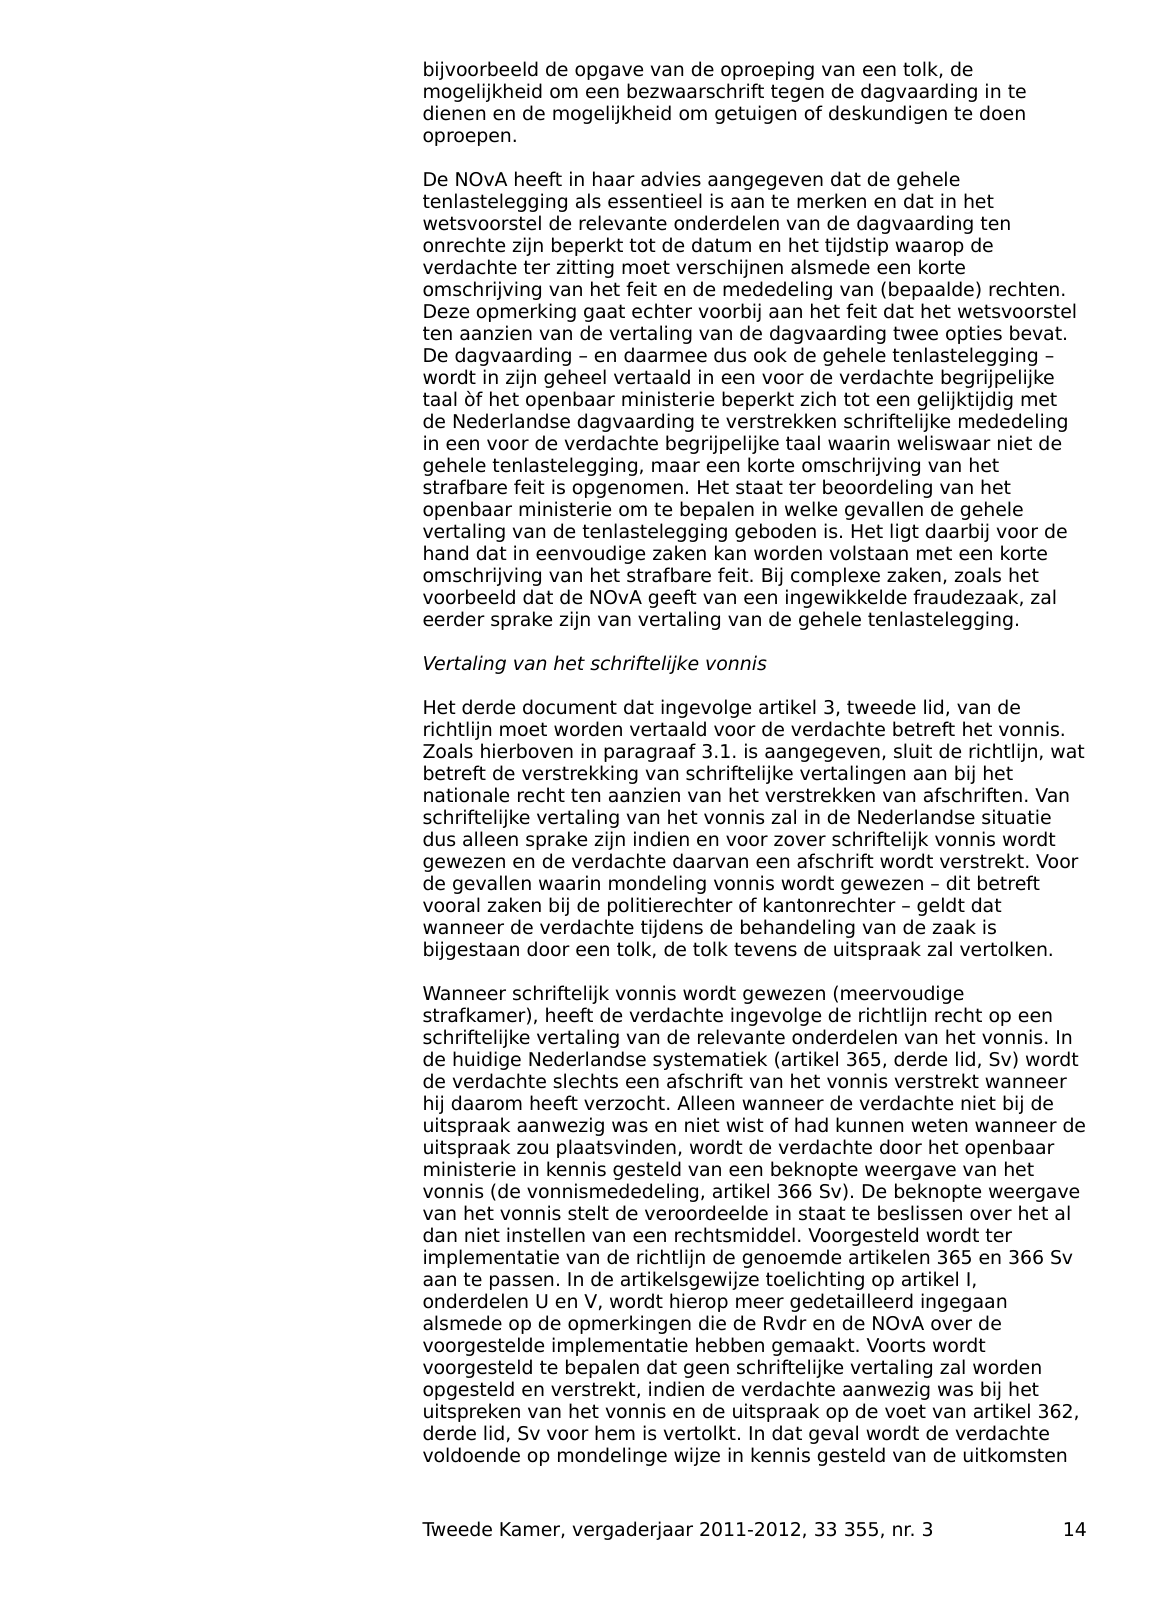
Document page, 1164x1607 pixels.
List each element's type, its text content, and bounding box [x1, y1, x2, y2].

text bijvoorbeeld de opgave van de oproeping van een tolk, de mogelijkheid om een bezwaarschrift tegen de dagvaarding in te dienen en de mogelijkheid om getuigen of deskundigen te doen oproepen. [422, 59, 1087, 147]
text Het derde document dat ingevolge artikel 3, tweede lid, van de richtlijn moet worden vertaald voor de verdachte betreft het vonnis. Zoals hierboven in paragraaf 3.1. is aangegeven, sluit de richtlijn, wat betreft de verstrekking van schriftelijke vertalingen aan bij het nationale recht ten aanzien van het verstrekken van afschriften. Van schriftelijke vertaling van het vonnis zal in de Nederlandse situatie dus alleen sprake zijn indien en voor zover schriftelijk vonnis wordt gewezen en de verdachte daarvan een afschrift wordt verstrekt. Voor de gevallen waarin mondeling vonnis wordt gewezen – dit betreft vooral zaken bij de politierechter of kantonrechter – geldt dat wanneer de verdachte tijdens de behandeling van de zaak is bijgestaan door een tolk, de tolk tevens de uitspraak zal vertolken. [422, 697, 1087, 961]
text De NOvA heeft in haar advies aangegeven dat de gehele tenlastelegging als essentieel is aan te merken en dat in het wetsvoorstel de relevante onderdelen van de dagvaarding ten onrechte zijn beperkt tot de datum en het tijdstip waarop de verdachte ter zitting moet verschijnen alsmede een korte omschrijving van het feit en de mededeling van (bepaalde) rechten. Deze opmerking gaat echter voorbij aan het feit dat het wetsvoorstel ten aanzien van de vertaling van de dagvaarding twee opties bevat. De dagvaarding – en daarmee dus ook de gehele tenlastelegging – wordt in zijn geheel vertaald in een voor de verdachte begrijpelijke taal òf het openbaar ministerie beperkt zich tot een gelijktijdig met de Nederlandse dagvaarding te verstrekken schriftelijke mededeling in een voor de verdachte begrijpelijke taal waarin weliswaar niet de gehele tenlastelegging, maar een korte omschrijving van het strafbare feit is opgenomen. Het staat ter beoordeling van het openbaar ministerie om te bepalen in welke gevallen de gehele vertaling van de tenlastelegging geboden is. Het ligt daarbij voor de hand dat in eenvoudige zaken kan worden volstaan met een korte omschrijving van het strafbare feit. Bij complexe zaken, zoals het voorbeeld dat de NOvA geeft van een ingewikkelde fraudezaak, zal eerder sprake zijn van vertaling van de gehele tenlastelegging. [422, 169, 1087, 631]
subtitle Vertaling van het schriftelijke vonnis [422, 653, 1087, 675]
text Wanneer schriftelijk vonnis wordt gewezen (meervoudige strafkamer), heeft de verdachte ingevolge de richtlijn recht op een schriftelijke vertaling van de relevante onderdelen van het vonnis. In de huidige Nederlandse systematiek (artikel 365, derde lid, Sv) wordt de verdachte slechts een afschrift van het vonnis verstrekt wanneer hij daarom heeft verzocht. Alleen wanneer de verdachte niet bij de uitspraak aanwezig was en niet wist of had kunnen weten wanneer de uitspraak zou plaatsvinden, wordt de verdachte door het openbaar ministerie in kennis gesteld van een beknopte weergave van het vonnis (de vonnismededeling, artikel 366 Sv). De beknopte weergave van het vonnis stelt de veroordeelde in staat te beslissen over het al dan niet instellen van een rechtsmiddel. Voorgesteld wordt ter implementatie van de richtlijn de genoemde artikelen 365 en 366 Sv aan te passen. In de artikelsgewijze toelichting op artikel I, onderdelen U en V, wordt hierop meer gedetailleerd ingegaan alsmede op de opmerkingen die de Rvdr en de NOvA over de voorgestelde implementatie hebben gemaakt. Voorts wordt voorgesteld te bepalen dat geen schriftelijke vertaling zal worden opgesteld en verstrekt, indien de verdachte aanwezig was bij het uitspreken van het vonnis en de uitspraak op de voet van artikel 362, derde lid, Sv voor hem is vertolkt. In dat geval wordt de verdachte voldoende op mondelinge wijze in kennis gesteld van de uitkomsten [422, 983, 1087, 1467]
